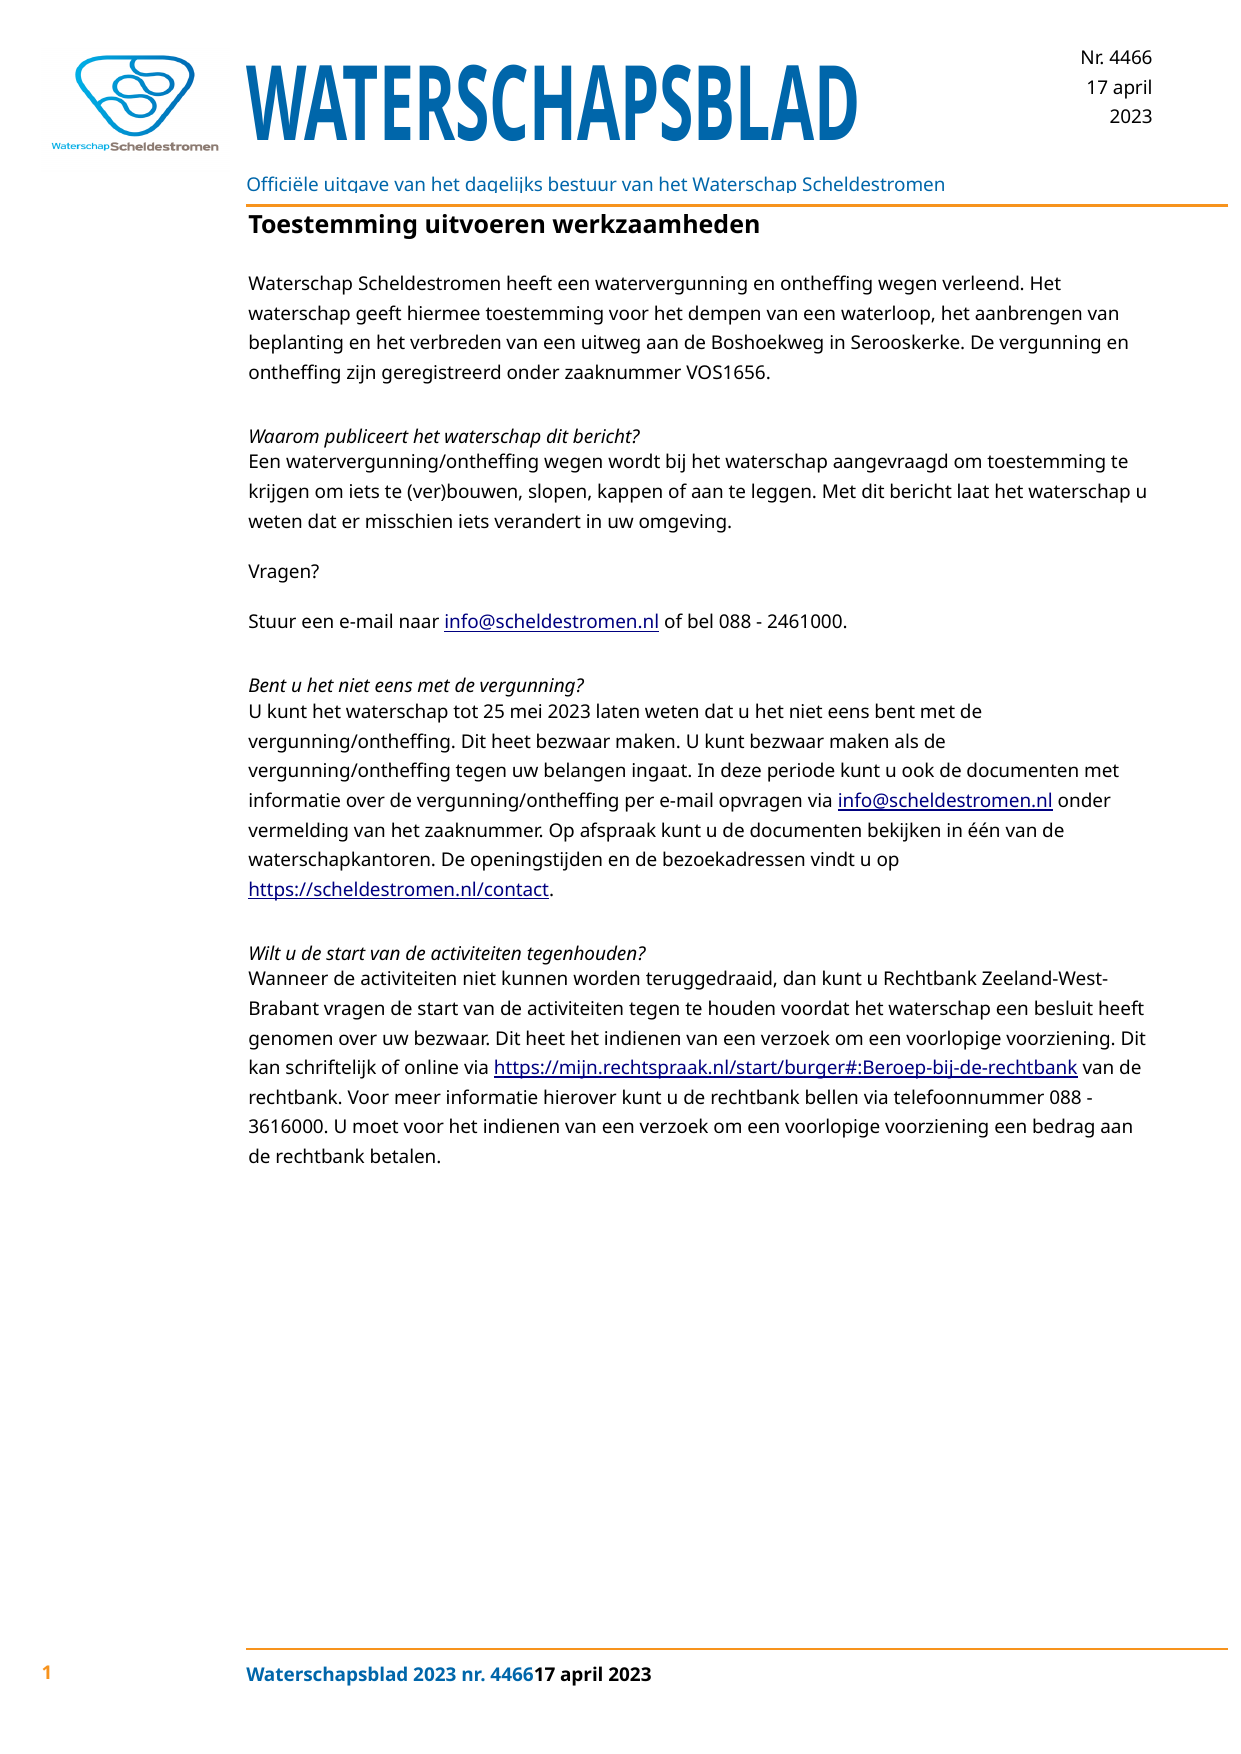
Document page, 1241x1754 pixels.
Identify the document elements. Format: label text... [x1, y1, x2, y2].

text U kunt het waterschap tot 25 mei 2023 laten weten dat u het niet eens bent met de vergunning/ontheffing. Dit heet bezwaar maken. U kunt bezwaar maken als de vergunning/ontheffing tegen uw belangen ingaat. In deze periode kunt u ook de documenten met informatie over de vergunning/ontheffing per e-mail opvragen via info@scheldestromen.nl onder vermelding van het zaaknummer. Op afspraak kunt u de documenten bekijken in één van de waterschapkantoren. De openingstijden en de bezoekadressen vindt u op https://scheldestromen.nl/contact. [248, 698, 1152, 902]
text Wanneer de activiteiten niet kunnen worden teruggedraaid, dan kunt u Rechtbank Zeeland-West-Brabant vragen de start van de activiteiten tegen te houden voordat het waterschap een besluit heeft genomen over uw bezwaar. Dit heet het indienen van een verzoek om een voorlopige voorziening. Dit kan schriftelijk of online via https://mijn.rechtspraak.nl/start/burger#:Beroep-bij-de-rechtbank van de rechtbank. Voor meer informatie hierover kunt u de rechtbank bellen via telefoonnummer 088 - 3616000. U moet voor het indienen van een verzoek om een voorlopige voorziening een bedrag aan de rechtbank betalen. [248, 966, 1152, 1169]
text Wilt u de start van de activiteiten tegenhouden? [248, 940, 1152, 966]
picture [41, 47, 231, 172]
text Bent u het niet eens met de vergunning? [248, 673, 1152, 698]
text Toestemming uitvoeren werkzaamheden [248, 207, 1152, 241]
text Stuur een e-mail naar info@scheldestromen.nl of bel 088 - 2461000. [248, 609, 1152, 634]
text Waarom publiceert het waterschap dit bericht? [248, 423, 1152, 449]
text Waterschap Scheldestromen heeft een watervergunning en ontheffing wegen verleend. Het waterschap geeft hiermee toestemming voor het dempen van een waterloop, het aanbrengen van beplanting en het verbreden van een uitweg aan de Boshoekweg in Serooskerke. De vergunning en ontheffing zijn geregistreerd onder zaaknummer VOS1656. [248, 270, 1152, 385]
text Een watervergunning/ontheffing wegen wordt bij het waterschap aangevraagd om toestemming te krijgen om iets te (ver)bouwen, slopen, kappen of aan te leggen. Met dit bericht laat het waterschap u weten dat er misschien iets verandert in uw omgeving. [248, 449, 1152, 534]
text Vragen? [248, 558, 1152, 584]
